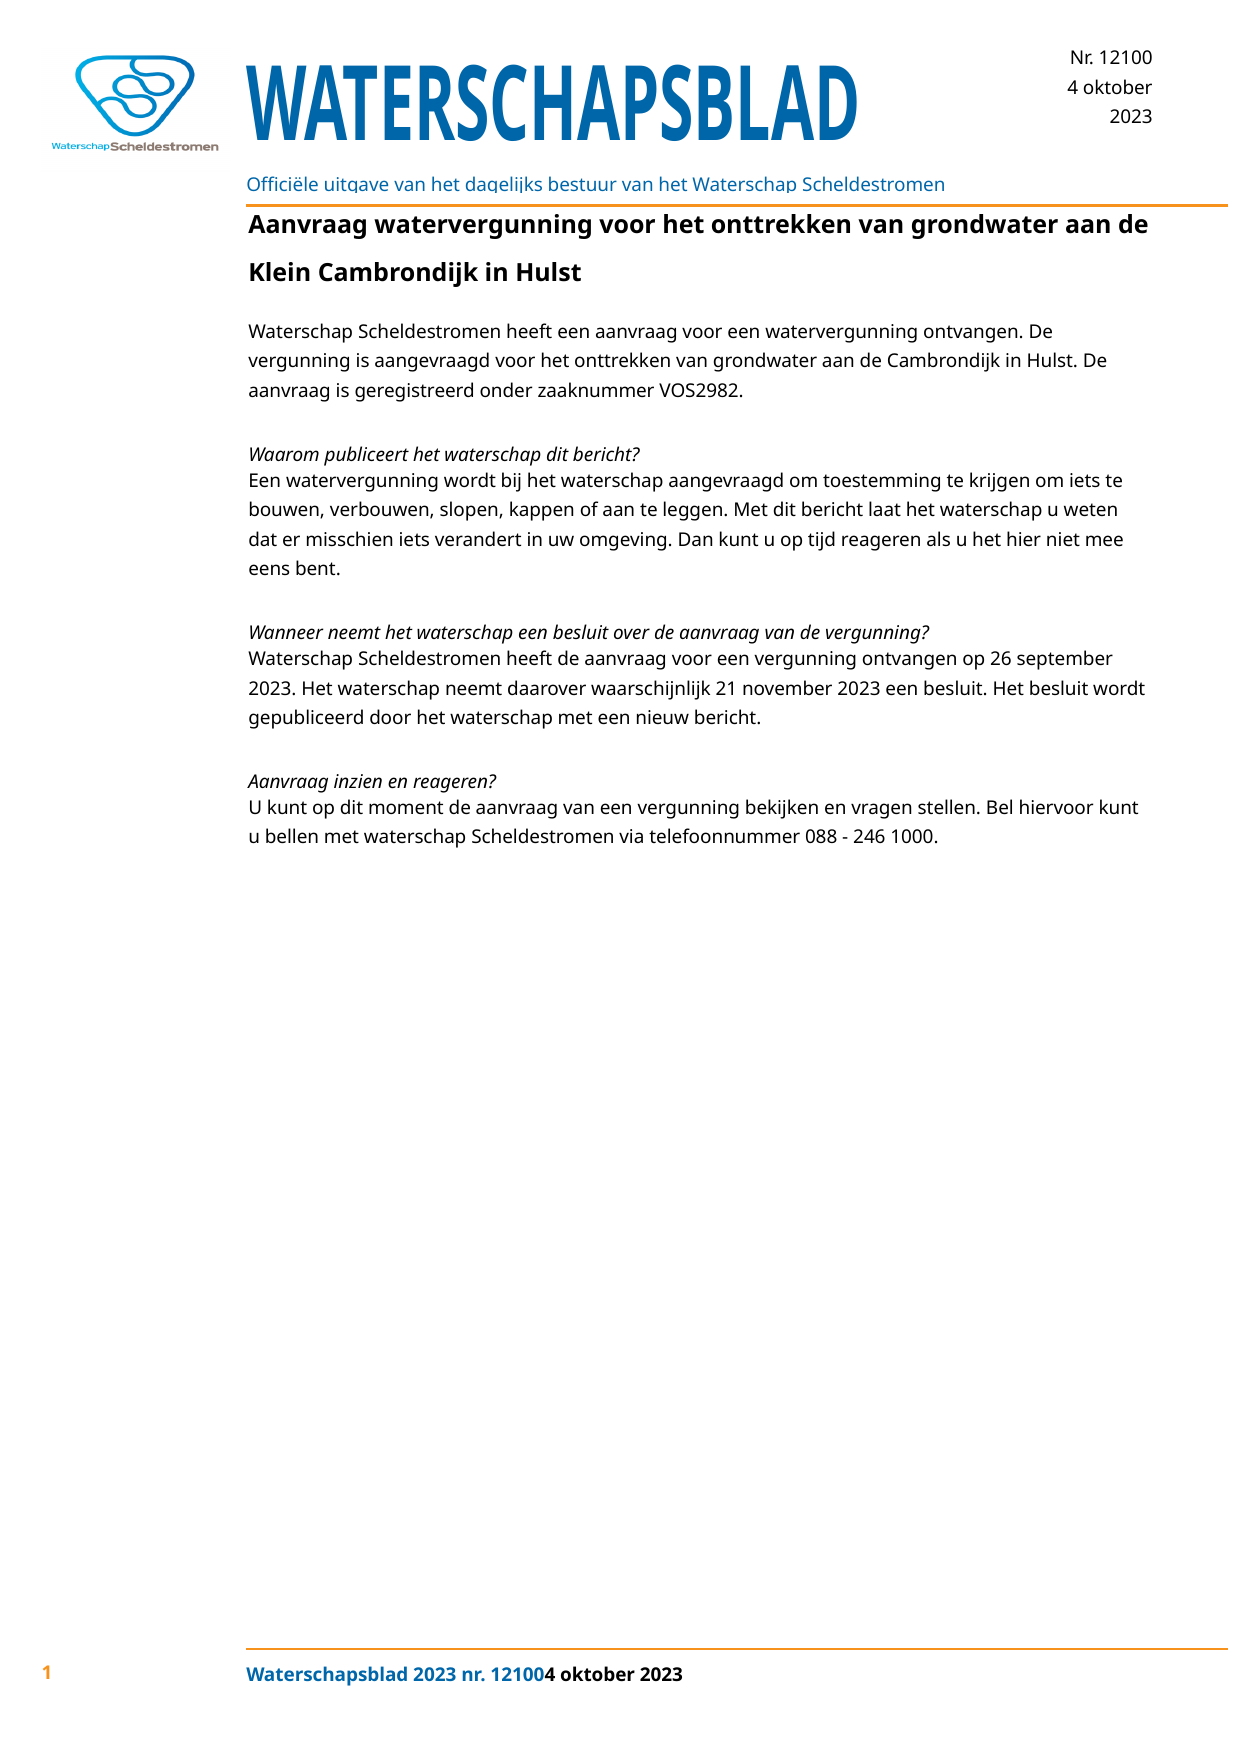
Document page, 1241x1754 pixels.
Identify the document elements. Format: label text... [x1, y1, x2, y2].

text Waterschap Scheldestromen heeft de aanvraag voor een vergunning ontvangen op 26 september 2023. Het waterschap neemt daarover waarschijnlijk 21 november 2023 een besluit. Het besluit wordt gepubliceerd door het waterschap met een nieuw bericht. [248, 645, 1152, 730]
text Aanvraag watervergunning voor het onttrekken van grondwater aan de Klein Cambrondijk in Hulst [248, 207, 1152, 288]
text Aanvraag inzien en reageren? [248, 768, 1152, 794]
text Waterschap Scheldestromen heeft een aanvraag voor een watervergunning ontvangen. De vergunning is aangevraagd voor het onttrekken van grondwater aan de Cambrondijk in Hulst. De aanvraag is geregistreerd onder zaaknummer VOS2982. [248, 318, 1152, 403]
picture [41, 47, 231, 172]
text Waarom publiceert het waterschap dit bericht? [248, 441, 1152, 467]
text U kunt op dit moment de aanvraag van een vergunning bekijken en vragen stellen. Bel hiervoor kunt u bellen met waterschap Scheldestromen via telefoonnummer 088 - 246 1000. [248, 794, 1152, 849]
text Een watervergunning wordt bij het waterschap aangevraagd om toestemming te krijgen om iets te bouwen, verbouwen, slopen, kappen of aan te leggen. Met dit bericht laat het waterschap u weten dat er misschien iets verandert in uw omgeving. Dan kunt u op tijd reageren als u het hier niet mee eens bent. [248, 467, 1152, 581]
text Wanneer neemt het waterschap een besluit over de aanvraag van de vergunning? [248, 619, 1152, 645]
